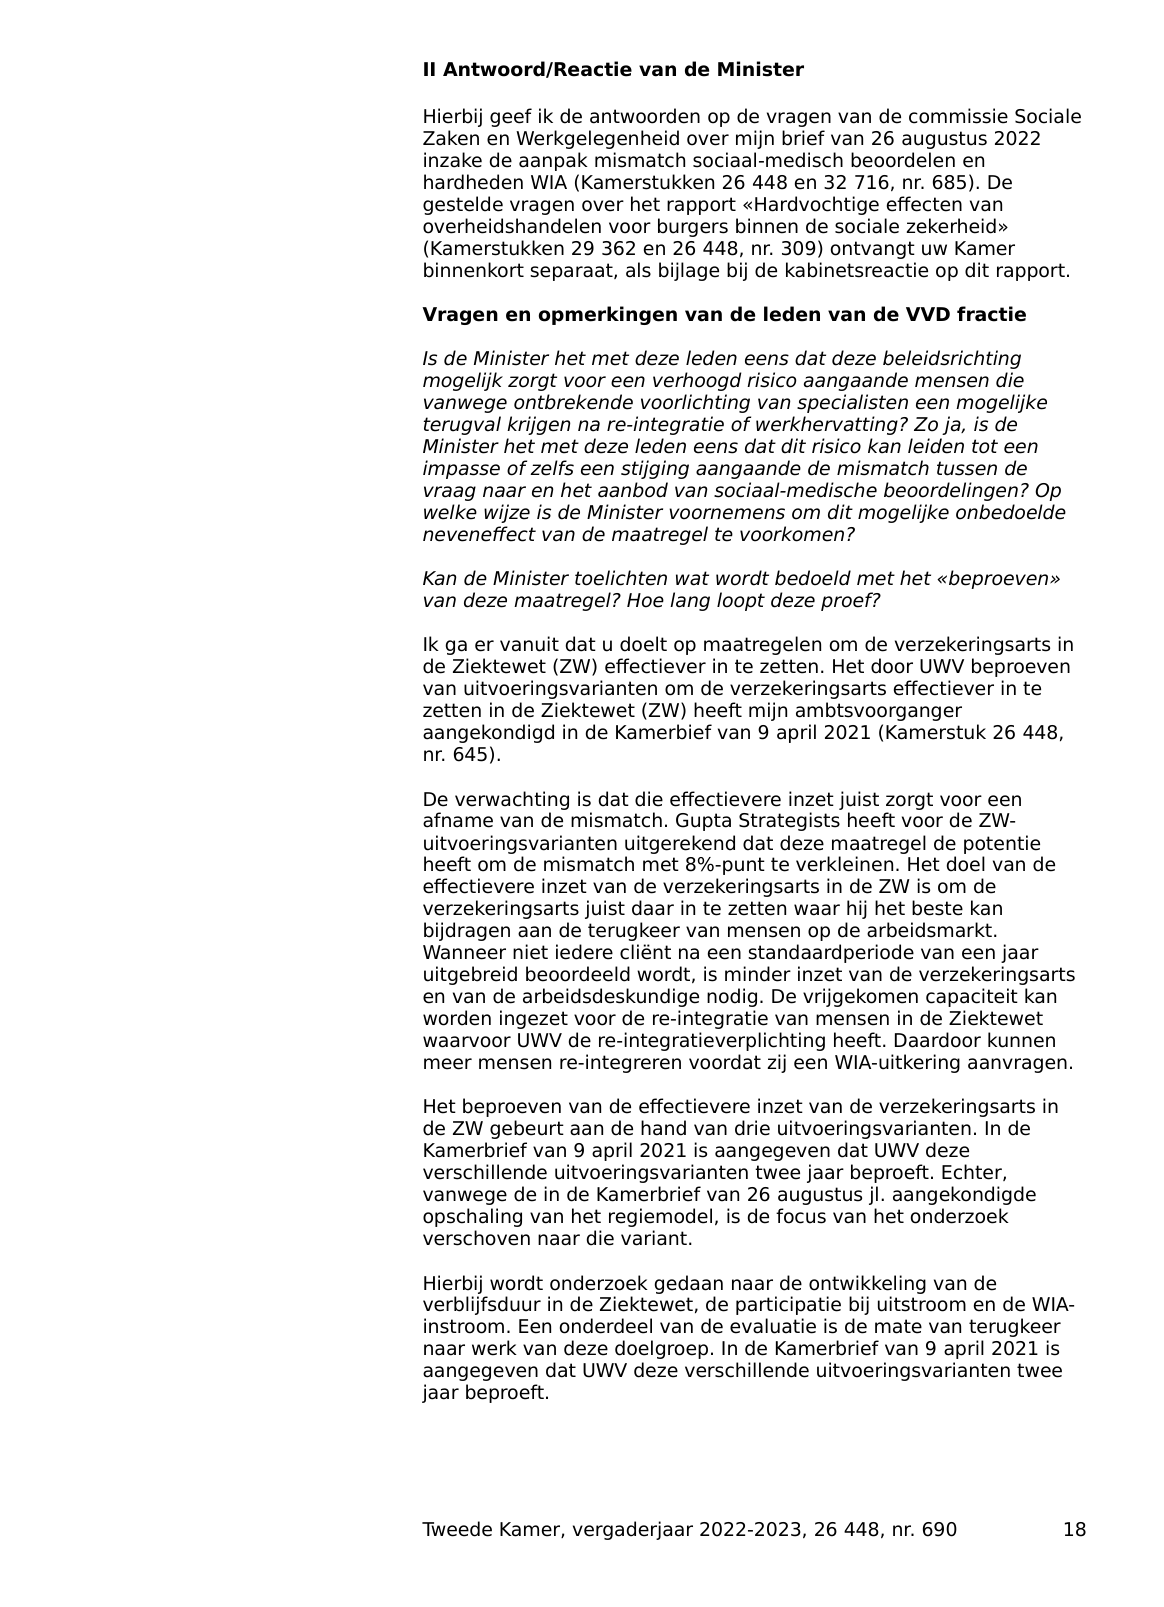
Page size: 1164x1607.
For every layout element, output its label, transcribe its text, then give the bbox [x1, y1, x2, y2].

text Hierbij wordt onderzoek gedaan naar de ontwikkeling van de verblijfsduur in de Ziektewet, de participatie bij uitstroom en de WIA-instroom. Een onderdeel van de evaluatie is de mate van terugkeer naar werk van deze doelgroep. In de Kamerbrief van 9 april 2021 is aangegeven dat UWV deze verschillende uitvoeringsvarianten twee jaar beproeft. [422, 1272, 1087, 1404]
text Ik ga er vanuit dat u doelt op maatregelen om de verzekeringsarts in de Ziektewet (ZW) effectiever in te zetten. Het door UWV beproeven van uitvoeringsvarianten om de verzekeringsarts effectiever in te zetten in de Ziektewet (ZW) heeft mijn ambtsvoorganger aangekondigd in de Kamerbief van 9 april 2021 (Kamerstuk 26 448, nr. 645). [422, 634, 1087, 766]
text De verwachting is dat die effectievere inzet juist zorgt voor een afname van de mismatch. Gupta Strategists heeft voor de ZW-uitvoeringsvarianten uitgerekend dat deze maatregel de potentie heeft om de mismatch met 8%-punt te verkleinen. Het doel van de effectievere inzet van de verzekeringsarts in de ZW is om de verzekeringsarts juist daar in te zetten waar hij het beste kan bijdragen aan de terugkeer van mensen op de arbeidsmarkt. Wanneer niet iedere cliënt na een standaardperiode van een jaar uitgebreid beoordeeld wordt, is minder inzet van de verzekeringsarts en van de arbeidsdeskundige nodig. De vrijgekomen capaciteit kan worden ingezet voor de re-integratie van mensen in de Ziektewet waarvoor UWV de re-integratieverplichting heeft. Daardoor kunnen meer mensen re-integreren voordat zij een WIA-uitkering aanvragen. [422, 788, 1087, 1074]
text Is de Minister het met deze leden eens dat deze beleidsrichting mogelijk zorgt voor een verhoogd risico aangaande mensen die vanwege ontbrekende voorlichting van specialisten een mogelijke terugval krijgen na re-integratie of werkhervatting? Zo ja, is de Minister het met deze leden eens dat dit risico kan leiden tot een impasse of zelfs een stijging aangaande de mismatch tussen de vraag naar en het aanbod van sociaal-medische beoordelingen? Op welke wijze is de Minister voornemens om dit mogelijke onbedoelde neveneffect van de maatregel te voorkomen? [422, 348, 1087, 546]
subtitle Vragen en opmerkingen van de leden van de VVD fractie [422, 304, 1087, 326]
text Het beproeven van de effectievere inzet van de verzekeringsarts in de ZW gebeurt aan de hand van drie uitvoeringsvarianten. In de Kamerbrief van 9 april 2021 is aangegeven dat UWV deze verschillende uitvoeringsvarianten twee jaar beproeft. Echter, vanwege de in de Kamerbrief van 26 augustus jl. aangekondigde opschaling van het regiemodel, is de focus van het onderzoek verschoven naar die variant. [422, 1096, 1087, 1250]
text Kan de Minister toelichten wat wordt bedoeld met het «beproeven» van deze maatregel? Hoe lang loopt deze proef? [422, 568, 1087, 612]
text Hierbij geef ik de antwoorden op de vragen van de commissie Sociale Zaken en Werkgelegenheid over mijn brief van 26 augustus 2022 inzake de aanpak mismatch sociaal-medisch beoordelen en hardheden WIA (Kamerstukken 26 448 en 32 716, nr. 685). De gestelde vragen over het rapport «Hardvochtige effecten van overheidshandelen voor burgers binnen de sociale zekerheid» (Kamerstukken 29 362 en 26 448, nr. 309) ontvangt uw Kamer binnenkort separaat, als bijlage bij de kabinetsreactie op dit rapport. [422, 106, 1087, 282]
subtitle II Antwoord/Reactie van de Minister [422, 59, 1087, 81]
